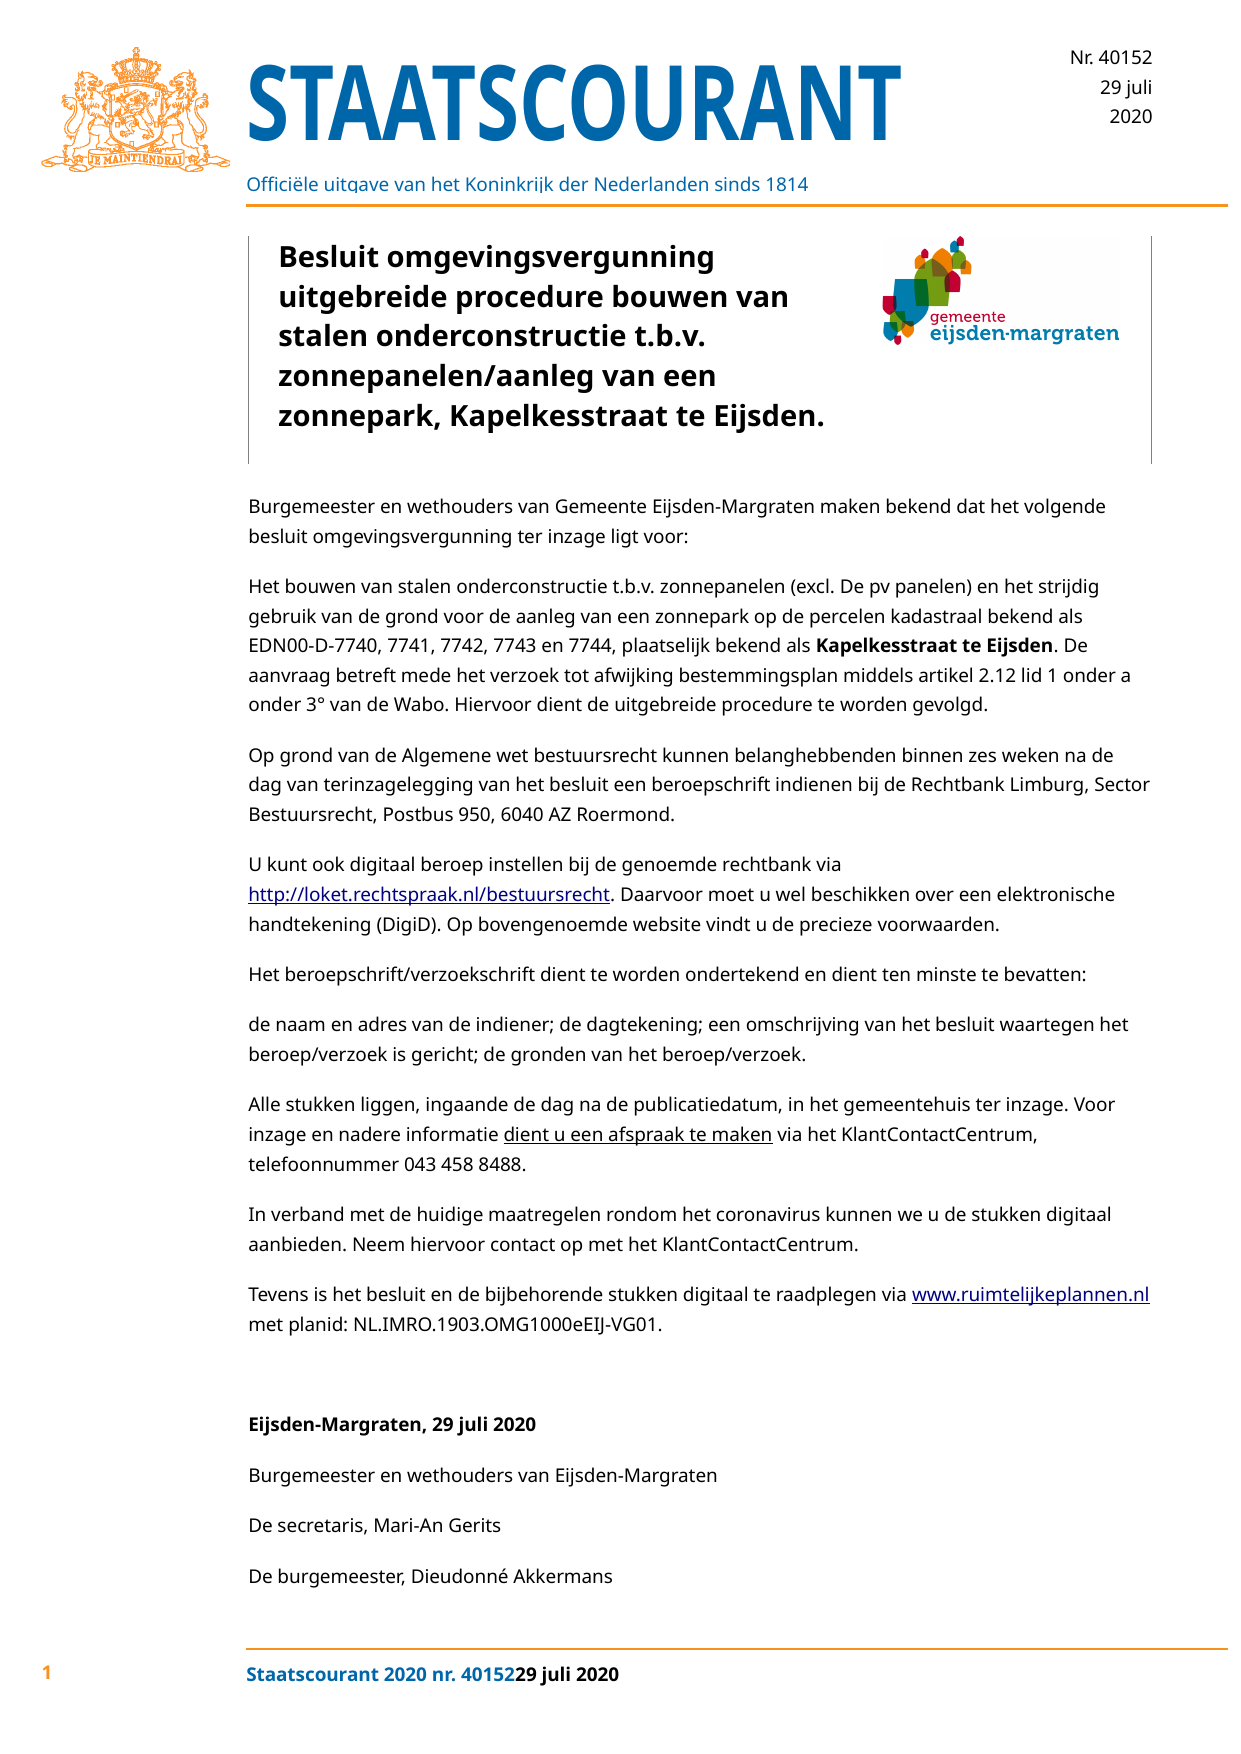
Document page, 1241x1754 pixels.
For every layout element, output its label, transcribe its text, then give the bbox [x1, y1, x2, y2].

text Op grond van de Algemene wet bestuursrecht kunnen belanghebbenden binnen zes weken na de dag van terinzagelegging van het besluit een beroepschrift indienen bij de Rechtbank Limburg, Sector Bestuursrecht, Postbus 950, 6040 AZ Roermond. [248, 742, 1152, 827]
text Het beroepschrift/verzoekschrift dient te worden ondertekend en dient ten minste te bevatten: [248, 961, 1152, 987]
text Eijsden-Margraten, 29 juli 2020 [248, 1412, 1152, 1437]
text U kunt ook digitaal beroep instellen bij de genoemde rechtbank via http://loket.rechtspraak.nl/bestuursrecht. Daarvoor moet u wel beschikken over een elektronische handtekening (DigiD). Op bovengenoemde website vindt u de precieze voorwaarden. [248, 852, 1152, 937]
picture [882, 236, 1119, 345]
text De burgemeester, Dieudonné Akkermans [248, 1563, 1152, 1589]
table_header Besluit omgevingsvergunning uitgebreide procedure bouwen van stalen onderconstructie t.b.v. zonnepanelen/aanleg van een zonnepark, Kapelkesstraat te Eijsden. [249, 236, 850, 464]
text de naam en adres van de indiener; de dagtekening; een omschrijving van het besluit waartegen het beroep/verzoek is gericht; de gronden van het beroep/verzoek. [248, 1012, 1152, 1067]
table_header [850, 236, 1151, 464]
picture [41, 47, 231, 172]
text Burgemeester en wethouders van Gemeente Eijsden-Margraten maken bekend dat het volgende besluit omgevingsvergunning ter inzage ligt voor: [248, 493, 1152, 549]
text Tevens is het besluit en de bijbehorende stukken digitaal te raadplegen via www.ruimtelijkeplannen.nl met planid: NL.IMRO.1903.OMG1000eEIJ-VG01. [248, 1281, 1152, 1337]
text In verband met de huidige maatregelen rondom het coronavirus kunnen we u de stukken digitaal aanbieden. Neem hiervoor contact op met het KlantContactCentrum. [248, 1201, 1152, 1257]
text Burgemeester en wethouders van Eijsden-Margraten [248, 1462, 1152, 1488]
text Het bouwen van stalen onderconstructie t.b.v. zonnepanelen (excl. De pv panelen) en het strijdig gebruik van de grond voor de aanleg van een zonnepark op de percelen kadastraal bekend als EDN00-D-7740, 7741, 7742, 7743 en 7744, plaatselijk bekend als Kapelkesstraat te Eijsden. De aanvraag betreft mede het verzoek tot afwijking bestemmingsplan middels artikel 2.12 lid 1 onder a onder 3° van de Wabo. Hiervoor dient de uitgebreide procedure te worden gevolgd. [248, 573, 1152, 717]
text De secretaris, Mari-An Gerits [248, 1512, 1152, 1538]
text Alle stukken liggen, ingaande de dag na de publicatiedatum, in het gemeentehuis ter inzage. Voor inzage en nadere informatie dient u een afspraak te maken via het KlantContactCentrum, telefoonnummer 043 458 8488. [248, 1092, 1152, 1177]
